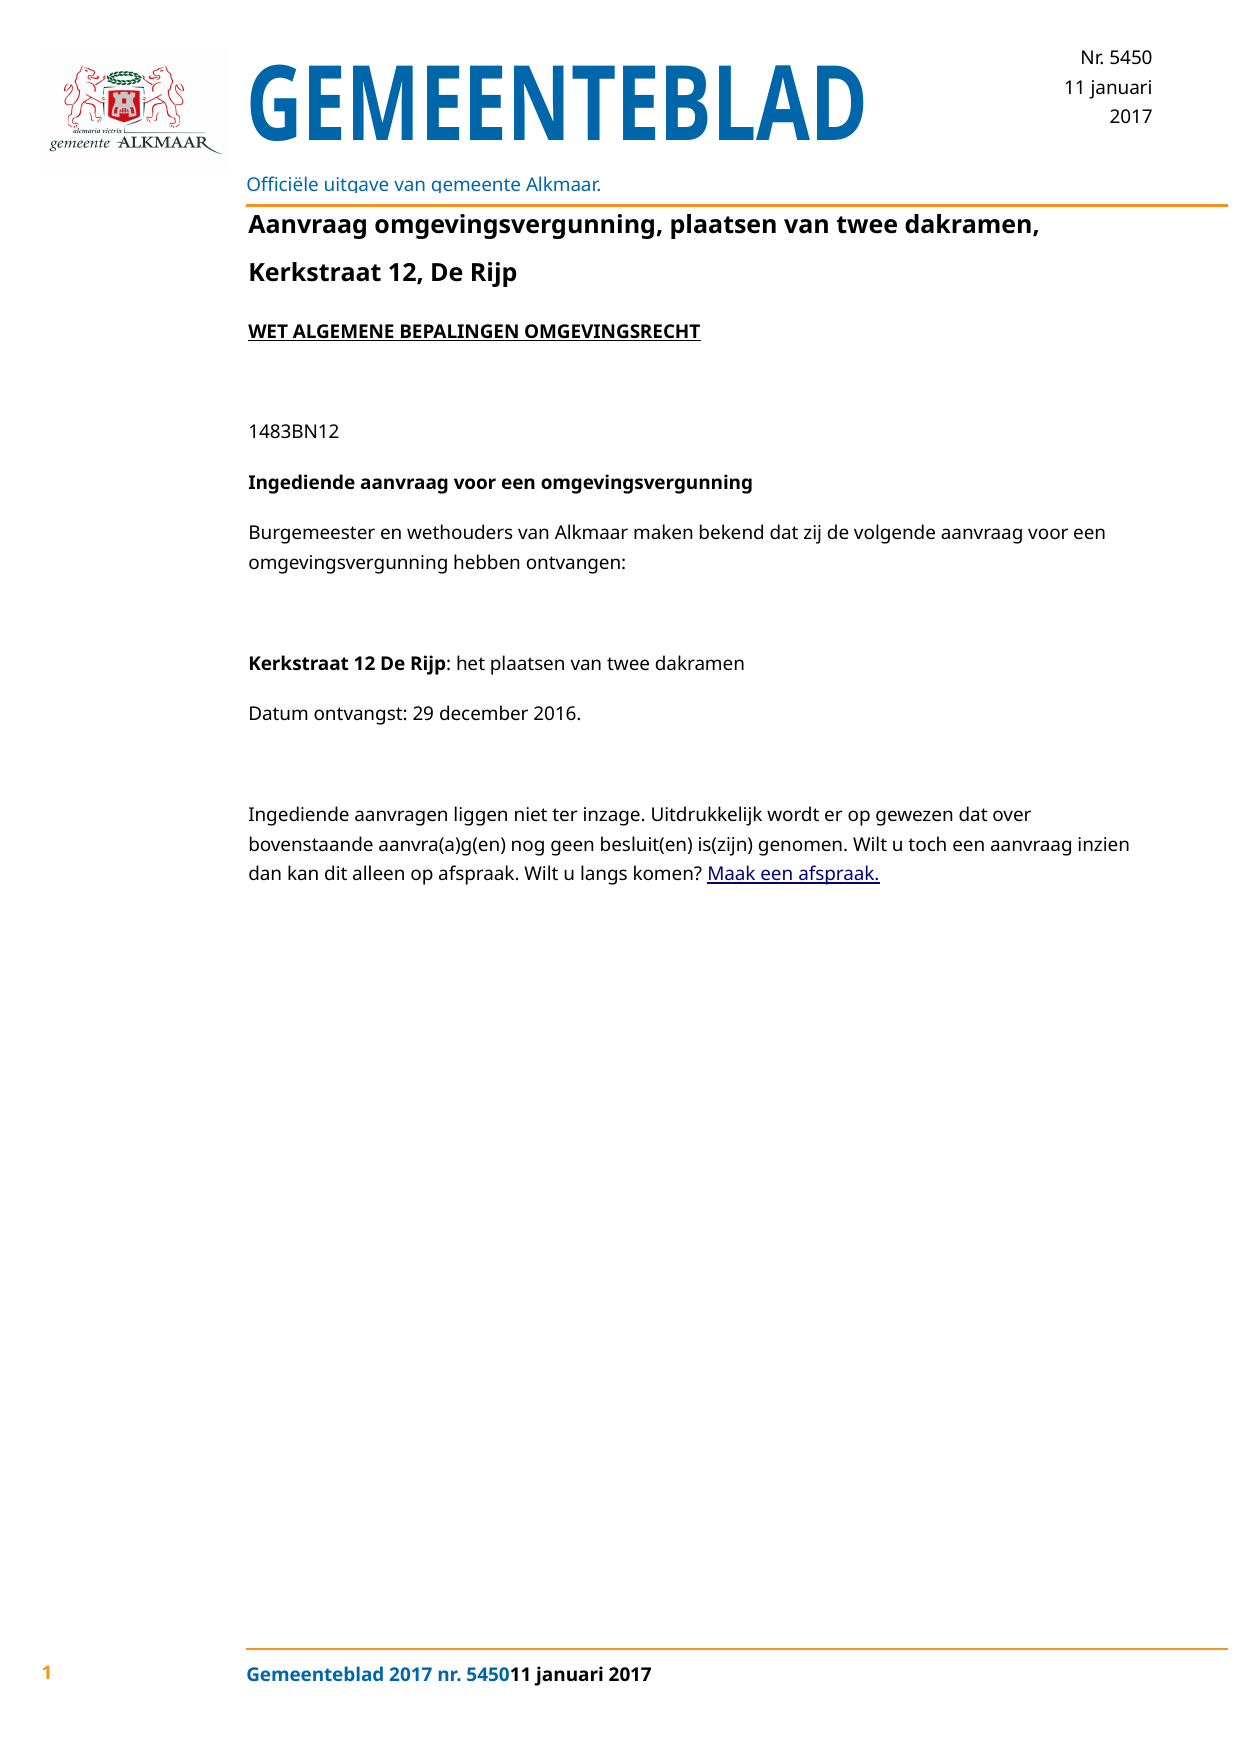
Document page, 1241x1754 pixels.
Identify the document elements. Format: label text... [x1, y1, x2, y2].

text 1483BN12 [248, 419, 1152, 444]
text Ingediende aanvraag voor een omgevingsvergunning [248, 469, 1152, 495]
text Burgemeester en wethouders van Alkmaar maken bekend dat zij de volgende aanvraag voor een omgevingsvergunning hebben ontvangen: [248, 519, 1152, 575]
text Aanvraag omgevingsvergunning, plaatsen van twee dakramen, Kerkstraat 12, De Rijp [248, 207, 1152, 288]
text Kerkstraat 12 De Rijp: het plaatsen van twee dakramen [248, 650, 1152, 676]
text Ingediende aanvragen liggen niet ter inzage. Uitdrukkelijk wordt er op gewezen dat over bovenstaande aanvra(a)g(en) nog geen besluit(en) is(zijn) genomen. Wilt u toch een aanvraag inzien dan kan dit alleen op afspraak. Wilt u langs komen? Maak een afspraak. [248, 801, 1152, 886]
text Datum ontvangst: 29 december 2016. [248, 700, 1152, 726]
text WET ALGEMENE BEPALINGEN OMGEVINGSRECHT [248, 318, 1152, 344]
picture [41, 47, 231, 172]
